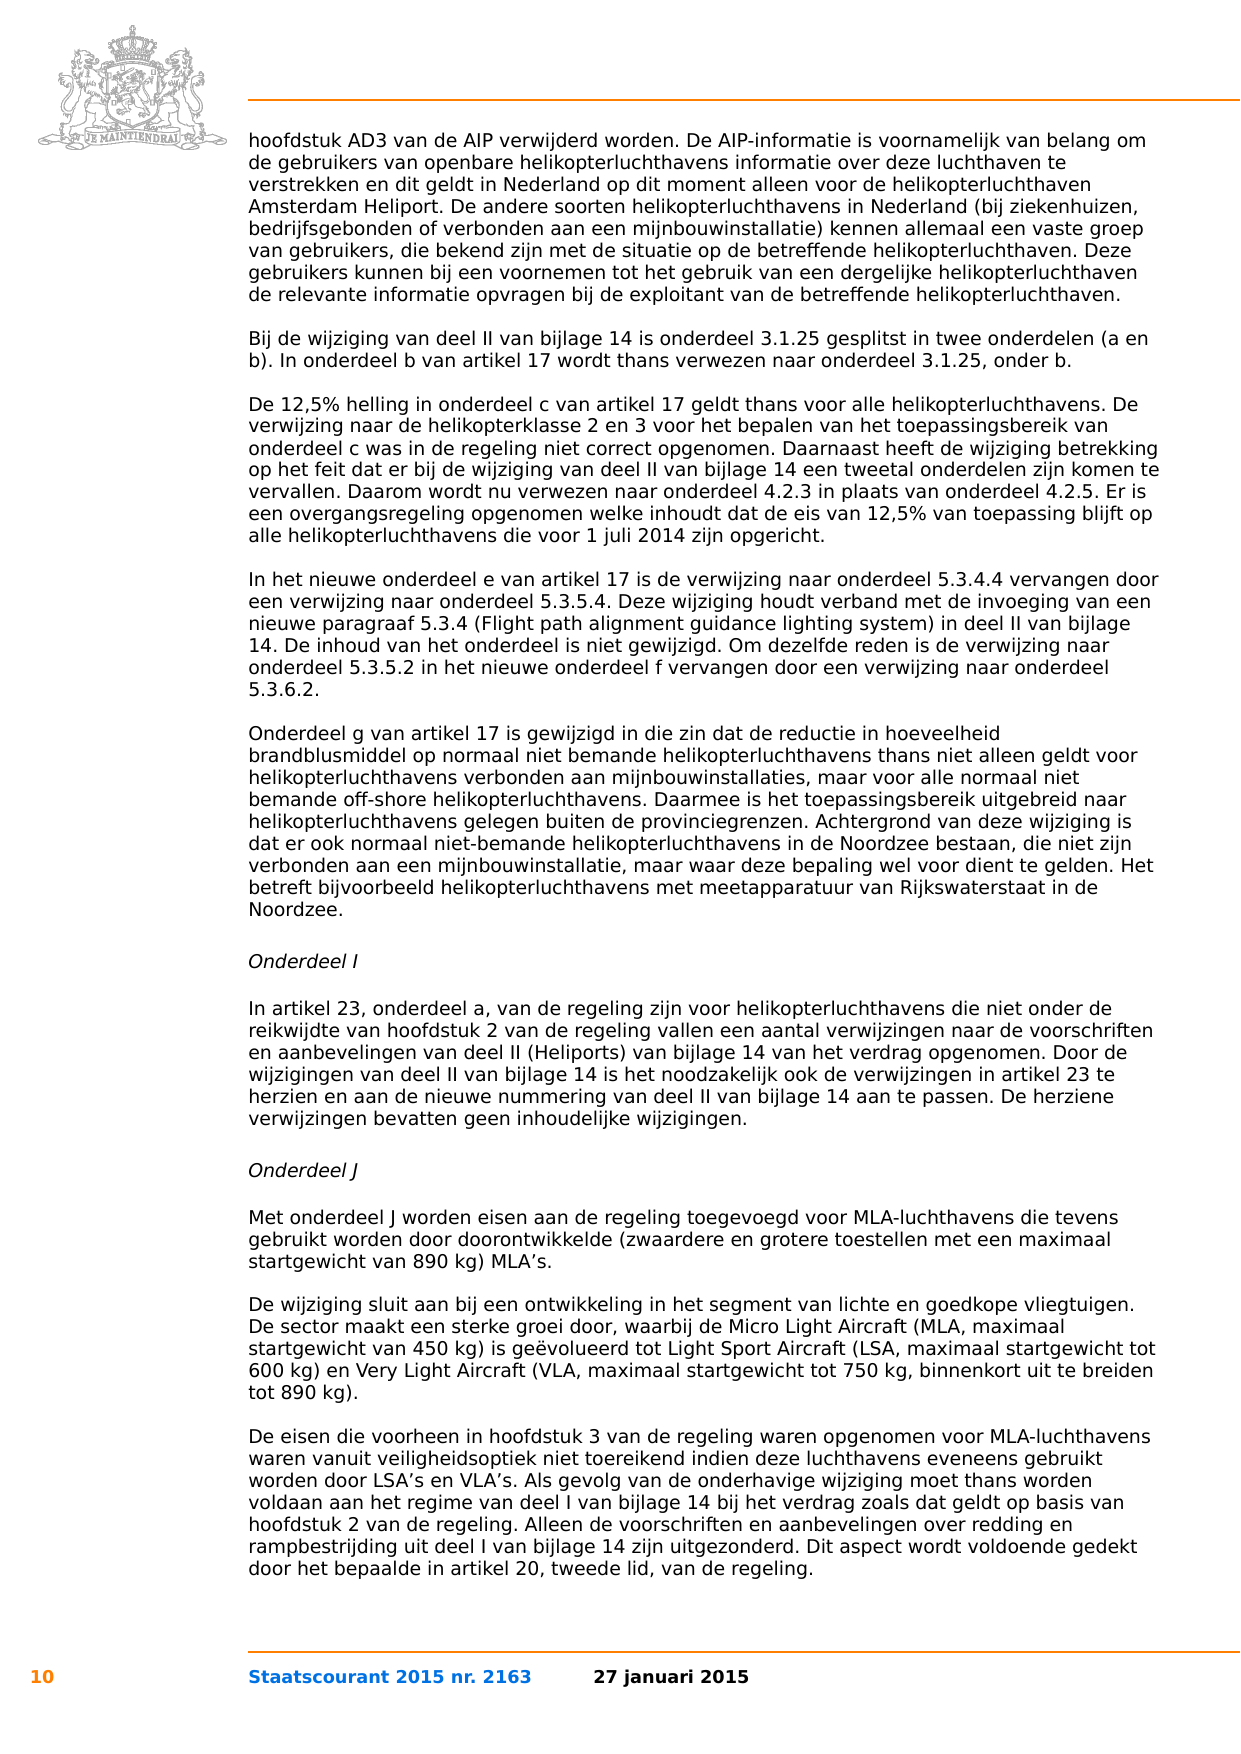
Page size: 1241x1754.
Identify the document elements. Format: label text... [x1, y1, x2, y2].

text hoofdstuk AD3 van de AIP verwijderd worden. De AIP-informatie is voornamelijk van belang om de gebruikers van openbare helikopterluchthavens informatie over deze luchthaven te verstrekken en dit geldt in Nederland op dit moment alleen voor de helikopterluchthaven Amsterdam Heliport. De andere soorten helikopterluchthavens in Nederland (bij ziekenhuizen, bedrijfsgebonden of verbonden aan een mijnbouwinstallatie) kennen allemaal een vaste groep van gebruikers, die bekend zijn met de situatie op de betreffende helikopterluchthaven. Deze gebruikers kunnen bij een voornemen tot het gebruik van een dergelijke helikopterluchthaven de relevante informatie opvragen bij de exploitant van de betreffende helikopterluchthaven. [248, 130, 1163, 306]
picture [38, 25, 227, 150]
text In artikel 23, onderdeel a, van de regeling zijn voor helikopterluchthavens die niet onder de reikwijdte van hoofdstuk 2 van de regeling vallen een aantal verwijzingen naar de voorschriften en aanbevelingen van deel II (Heliports) van bijlage 14 van het verdrag opgenomen. Door de wijzigingen van deel II van bijlage 14 is het noodzakelijk ook de verwijzingen in artikel 23 te herzien en aan de nieuwe nummering van deel II van bijlage 14 aan te passen. De herziene verwijzingen bevatten geen inhoudelijke wijzigingen. [248, 998, 1163, 1129]
text De 12,5% helling in onderdeel c van artikel 17 geldt thans voor alle helikopterluchthavens. De verwijzing naar de helikopterklasse 2 en 3 voor het bepalen van het toepassingsbereik van onderdeel c was in de regeling niet correct opgenomen. Daarnaast heeft de wijziging betrekking op het feit dat er bij de wijziging van deel II van bijlage 14 een tweetal onderdelen zijn komen te vervallen. Daarom wordt nu verwezen naar onderdeel 4.2.3 in plaats van onderdeel 4.2.5. Er is een overgangsregeling opgenomen welke inhoudt dat de eis van 12,5% van toepassing blijft op alle helikopterluchthavens die voor 1 juli 2014 zijn opgericht. [248, 393, 1163, 547]
text Onderdeel g van artikel 17 is gewijzigd in die zin dat de reductie in hoeveelheid brandblusmiddel op normaal niet bemande helikopterluchthavens thans niet alleen geldt voor helikopterluchthavens verbonden aan mijnbouwinstallaties, maar voor alle normaal niet bemande off-shore helikopterluchthavens. Daarmee is het toepassingsbereik uitgebreid naar helikopterluchthavens gelegen buiten de provinciegrenzen. Achtergrond van deze wijziging is dat er ook normaal niet-bemande helikopterluchthavens in de Noordzee bestaan, die niet zijn verbonden aan een mijnbouwinstallatie, maar waar deze bepaling wel voor dient te gelden. Het betreft bijvoorbeeld helikopterluchthavens met meetapparatuur van Rijkswaterstaat in de Noordzee. [248, 723, 1163, 921]
text Met onderdeel J worden eisen aan de regeling toegevoegd voor MLA-luchthavens die tevens gebruikt worden door doorontwikkelde (zwaardere en grotere toestellen met een maximaal startgewicht van 890 kg) MLA’s. [248, 1207, 1163, 1272]
text In het nieuwe onderdeel e van artikel 17 is de verwijzing naar onderdeel 5.3.4.4 vervangen door een verwijzing naar onderdeel 5.3.5.4. Deze wijziging houdt verband met de invoeging van een nieuwe paragraaf 5.3.4 (Flight path alignment guidance lighting system) in deel II van bijlage 14. De inhoud van het onderdeel is niet gewijzigd. Om dezelfde reden is de verwijzing naar onderdeel 5.3.5.2 in het nieuwe onderdeel f vervangen door een verwijzing naar onderdeel 5.3.6.2. [248, 569, 1163, 701]
text De eisen die voorheen in hoofdstuk 3 van de regeling waren opgenomen voor MLA-luchthavens waren vanuit veiligheidsoptiek niet toereikend indien deze luchthavens eveneens gebruikt worden door LSA’s en VLA’s. Als gevolg van de onderhavige wijziging moet thans worden voldaan aan het regime van deel I van bijlage 14 bij het verdrag zoals dat geldt op basis van hoofdstuk 2 van de regeling. Alleen de voorschriften en aanbevelingen over redding en rampbestrijding uit deel I van bijlage 14 zijn uitgezonderd. Dit aspect wordt voldoende gedekt door het bepaalde in artikel 20, tweede lid, van de regeling. [248, 1426, 1163, 1580]
subtitle Onderdeel J [248, 1159, 1163, 1182]
text De wijziging sluit aan bij een ontwikkeling in het segment van lichte en goedkope vliegtuigen. De sector maakt een sterke groei door, waarbij de Micro Light Aircraft (MLA, maximaal startgewicht van 450 kg) is geëvolueerd tot Light Sport Aircraft (LSA, maximaal startgewicht tot 600 kg) en Very Light Aircraft (VLA, maximaal startgewicht tot 750 kg, binnenkort uit te breiden tot 890 kg). [248, 1294, 1163, 1404]
text Bij de wijziging van deel II van bijlage 14 is onderdeel 3.1.25 gesplitst in twee onderdelen (a en b). In onderdeel b van artikel 17 wordt thans verwezen naar onderdeel 3.1.25, onder b. [248, 328, 1163, 372]
subtitle Onderdeel I [248, 951, 1163, 973]
